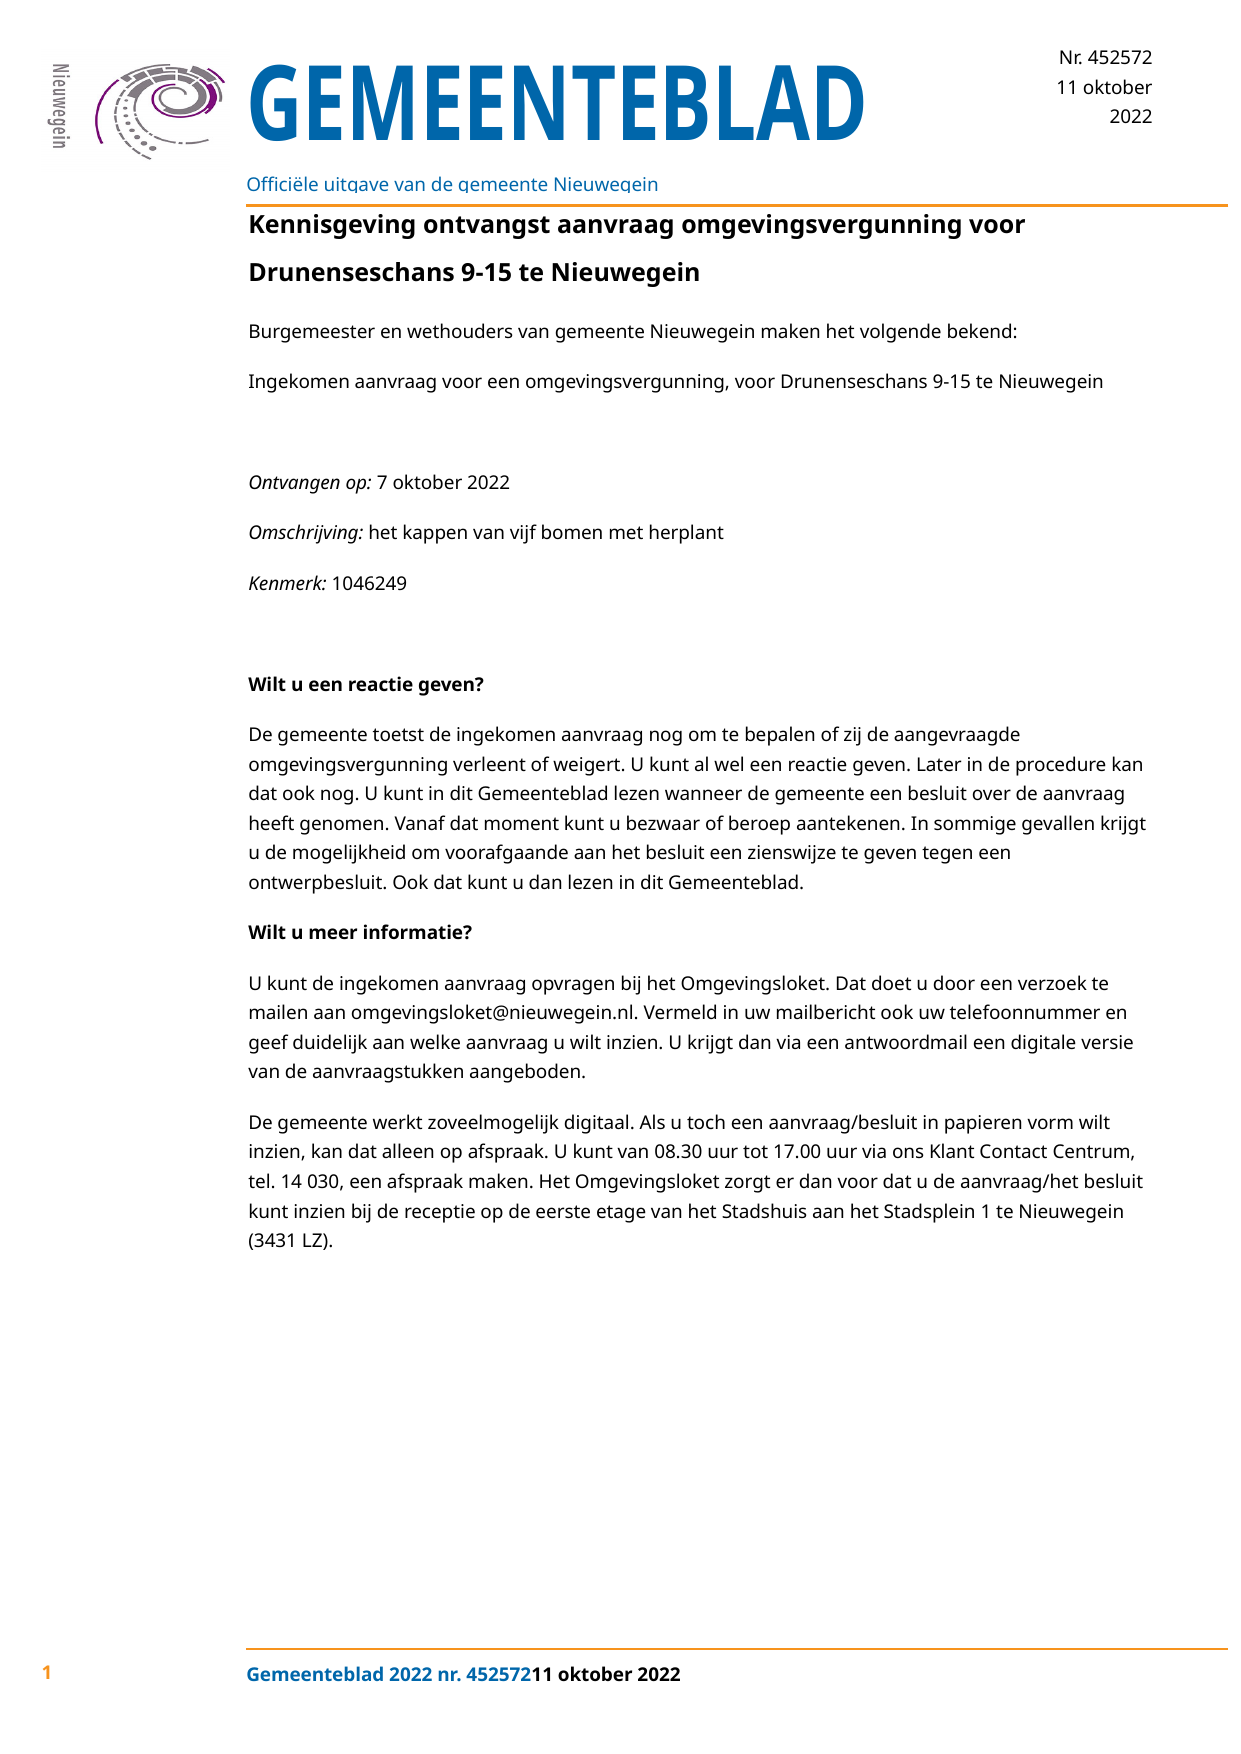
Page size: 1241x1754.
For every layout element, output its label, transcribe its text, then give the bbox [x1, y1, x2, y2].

text Omschrijving: het kappen van vijf bomen met herplant [248, 519, 1152, 545]
text Kenmerk: 1046249 [248, 570, 1152, 596]
text Kennisgeving ontvangst aanvraag omgevingsvergunning voor Drunenseschans 9-15 te Nieuwegein [248, 207, 1152, 288]
picture [41, 47, 231, 172]
text De gemeente werkt zoveelmogelijk digitaal. Als u toch een aanvraag/besluit in papieren vorm wilt inzien, kan dat alleen op afspraak. U kunt van 08.30 uur tot 17.00 uur via ons Klant Contact Centrum, tel. 14 030, een afspraak maken. Het Omgevingsloket zorgt er dan voor dat u de aanvraag/het besluit kunt inzien bij de receptie op de eerste etage van het Stadshuis aan het Stadsplein 1 te Nieuwegein (3431 LZ). [248, 1109, 1152, 1253]
text Wilt u meer informatie? [248, 919, 1152, 945]
text Wilt u een reactie geven? [248, 671, 1152, 697]
text Ingekomen aanvraag voor een omgevingsvergunning, voor Drunenseschans 9-15 te Nieuwegein [248, 368, 1152, 394]
text De gemeente toetst de ingekomen aanvraag nog om te bepalen of zij de aangevraagde omgevingsvergunning verleent of weigert. U kunt al wel een reactie geven. Later in de procedure kan dat ook nog. U kunt in dit Gemeenteblad lezen wanneer de gemeente een besluit over de aanvraag heeft genomen. Vanaf dat moment kunt u bezwaar of beroep aantekenen. In sommige gevallen krijgt u de mogelijkheid om voorafgaande aan het besluit een zienswijze te geven tegen een ontwerpbesluit. Ook dat kunt u dan lezen in dit Gemeenteblad. [248, 721, 1152, 895]
text U kunt de ingekomen aanvraag opvragen bij het Omgevingsloket. Dat doet u door een verzoek te mailen aan omgevingsloket@nieuwegein.nl. Vermeld in uw mailbericht ook uw telefoonnummer en geef duidelijk aan welke aanvraag u wilt inzien. U krijgt dan via een antwoordmail een digitale versie van de aanvraagstukken aangeboden. [248, 970, 1152, 1084]
text Burgemeester en wethouders van gemeente Nieuwegein maken het volgende bekend: [248, 318, 1152, 344]
text Ontvangen op: 7 oktober 2022 [248, 469, 1152, 495]
